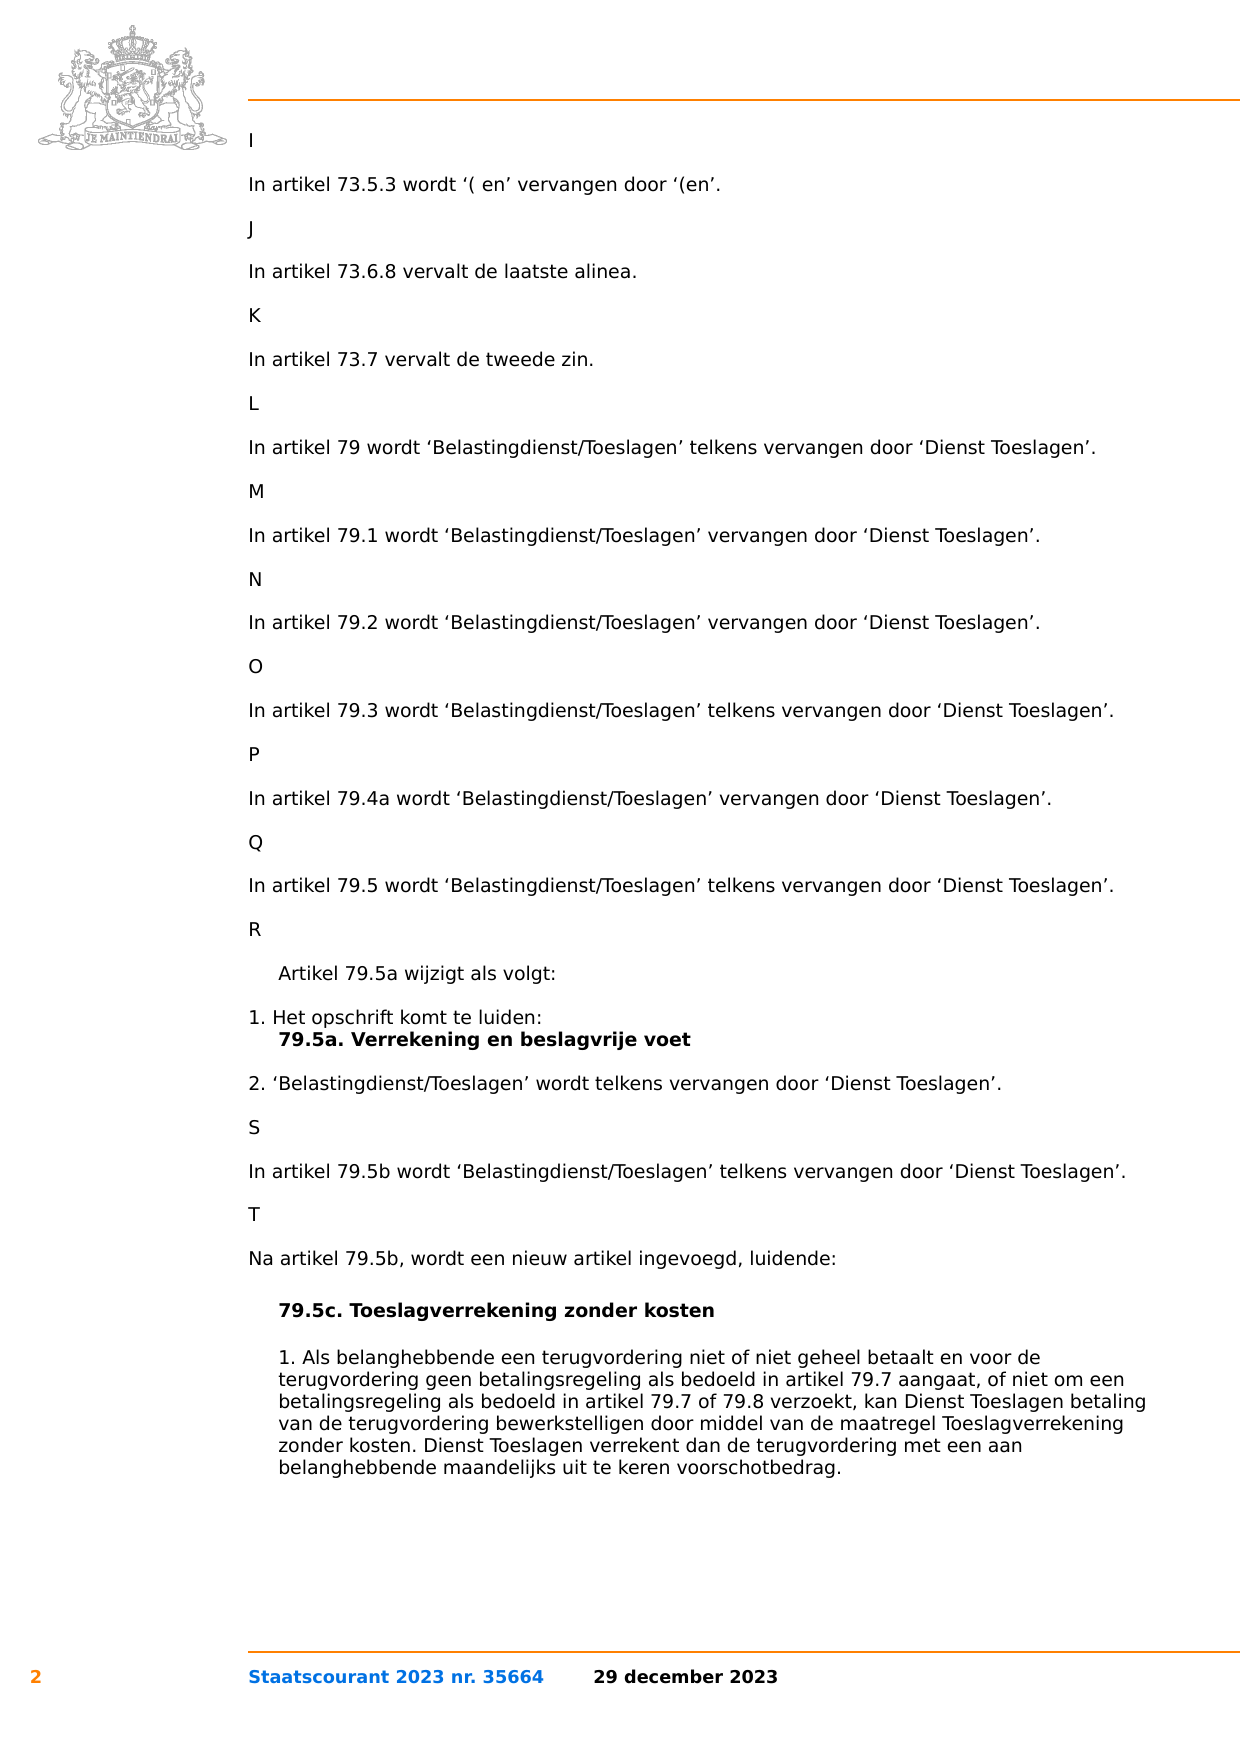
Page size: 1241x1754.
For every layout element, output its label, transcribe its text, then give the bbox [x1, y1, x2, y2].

text In artikel 73.6.8 vervalt de laatste alinea. [248, 261, 1163, 283]
subtitle 79.5c. Toeslagverrekening zonder kosten [278, 1300, 1163, 1322]
text N [248, 568, 1163, 590]
text Q [248, 832, 1163, 853]
text 1. Het opschrift komt te luiden: [248, 1007, 1163, 1029]
text S [248, 1117, 1163, 1139]
text I [248, 130, 1163, 152]
text J [248, 218, 1163, 239]
text Artikel 79.5a wijzigt als volgt: [278, 963, 1163, 985]
text R [248, 919, 1163, 941]
text In artikel 79.4a wordt ‘Belastingdienst/Toeslagen’ vervangen door ‘Dienst Toeslagen’. [248, 788, 1163, 810]
text 79.5a. Verrekening en beslagvrije voet [278, 1029, 1163, 1051]
text Na artikel 79.5b, wordt een nieuw artikel ingevoegd, luidende: [248, 1248, 1163, 1270]
text In artikel 79.3 wordt ‘Belastingdienst/Toeslagen’ telkens vervangen door ‘Dienst Toeslagen’. [248, 700, 1163, 722]
text In artikel 73.5.3 wordt ‘( en’ vervangen door ‘(en’. [248, 174, 1163, 196]
text 1. Als belanghebbende een terugvordering niet of niet geheel betaalt en voor de terugvordering geen betalingsregeling als bedoeld in artikel 79.7 aangaat, of niet om een betalingsregeling als bedoeld in artikel 79.7 of 79.8 verzoekt, kan Dienst Toeslagen betaling van de terugvordering bewerkstelligen door middel van de maatregel Toeslagverrekening zonder kosten. Dienst Toeslagen verrekent dan de terugvordering met een aan belanghebbende maandelijks uit te keren voorschotbedrag. [278, 1347, 1163, 1479]
picture [38, 25, 227, 150]
text K [248, 305, 1163, 327]
text In artikel 79.1 wordt ‘Belastingdienst/Toeslagen’ vervangen door ‘Dienst Toeslagen’. [248, 524, 1163, 547]
text L [248, 393, 1163, 415]
text In artikel 79.5 wordt ‘Belastingdienst/Toeslagen’ telkens vervangen door ‘Dienst Toeslagen’. [248, 875, 1163, 897]
text In artikel 79 wordt ‘Belastingdienst/Toeslagen’ telkens vervangen door ‘Dienst Toeslagen’. [248, 437, 1163, 459]
text T [248, 1204, 1163, 1226]
text In artikel 79.2 wordt ‘Belastingdienst/Toeslagen’ vervangen door ‘Dienst Toeslagen’. [248, 612, 1163, 634]
text M [248, 481, 1163, 503]
text 2. ‘Belastingdienst/Toeslagen’ wordt telkens vervangen door ‘Dienst Toeslagen’. [248, 1073, 1163, 1095]
text P [248, 744, 1163, 766]
text O [248, 656, 1163, 678]
text In artikel 79.5b wordt ‘Belastingdienst/Toeslagen’ telkens vervangen door ‘Dienst Toeslagen’. [248, 1161, 1163, 1182]
text In artikel 73.7 vervalt de tweede zin. [248, 349, 1163, 371]
